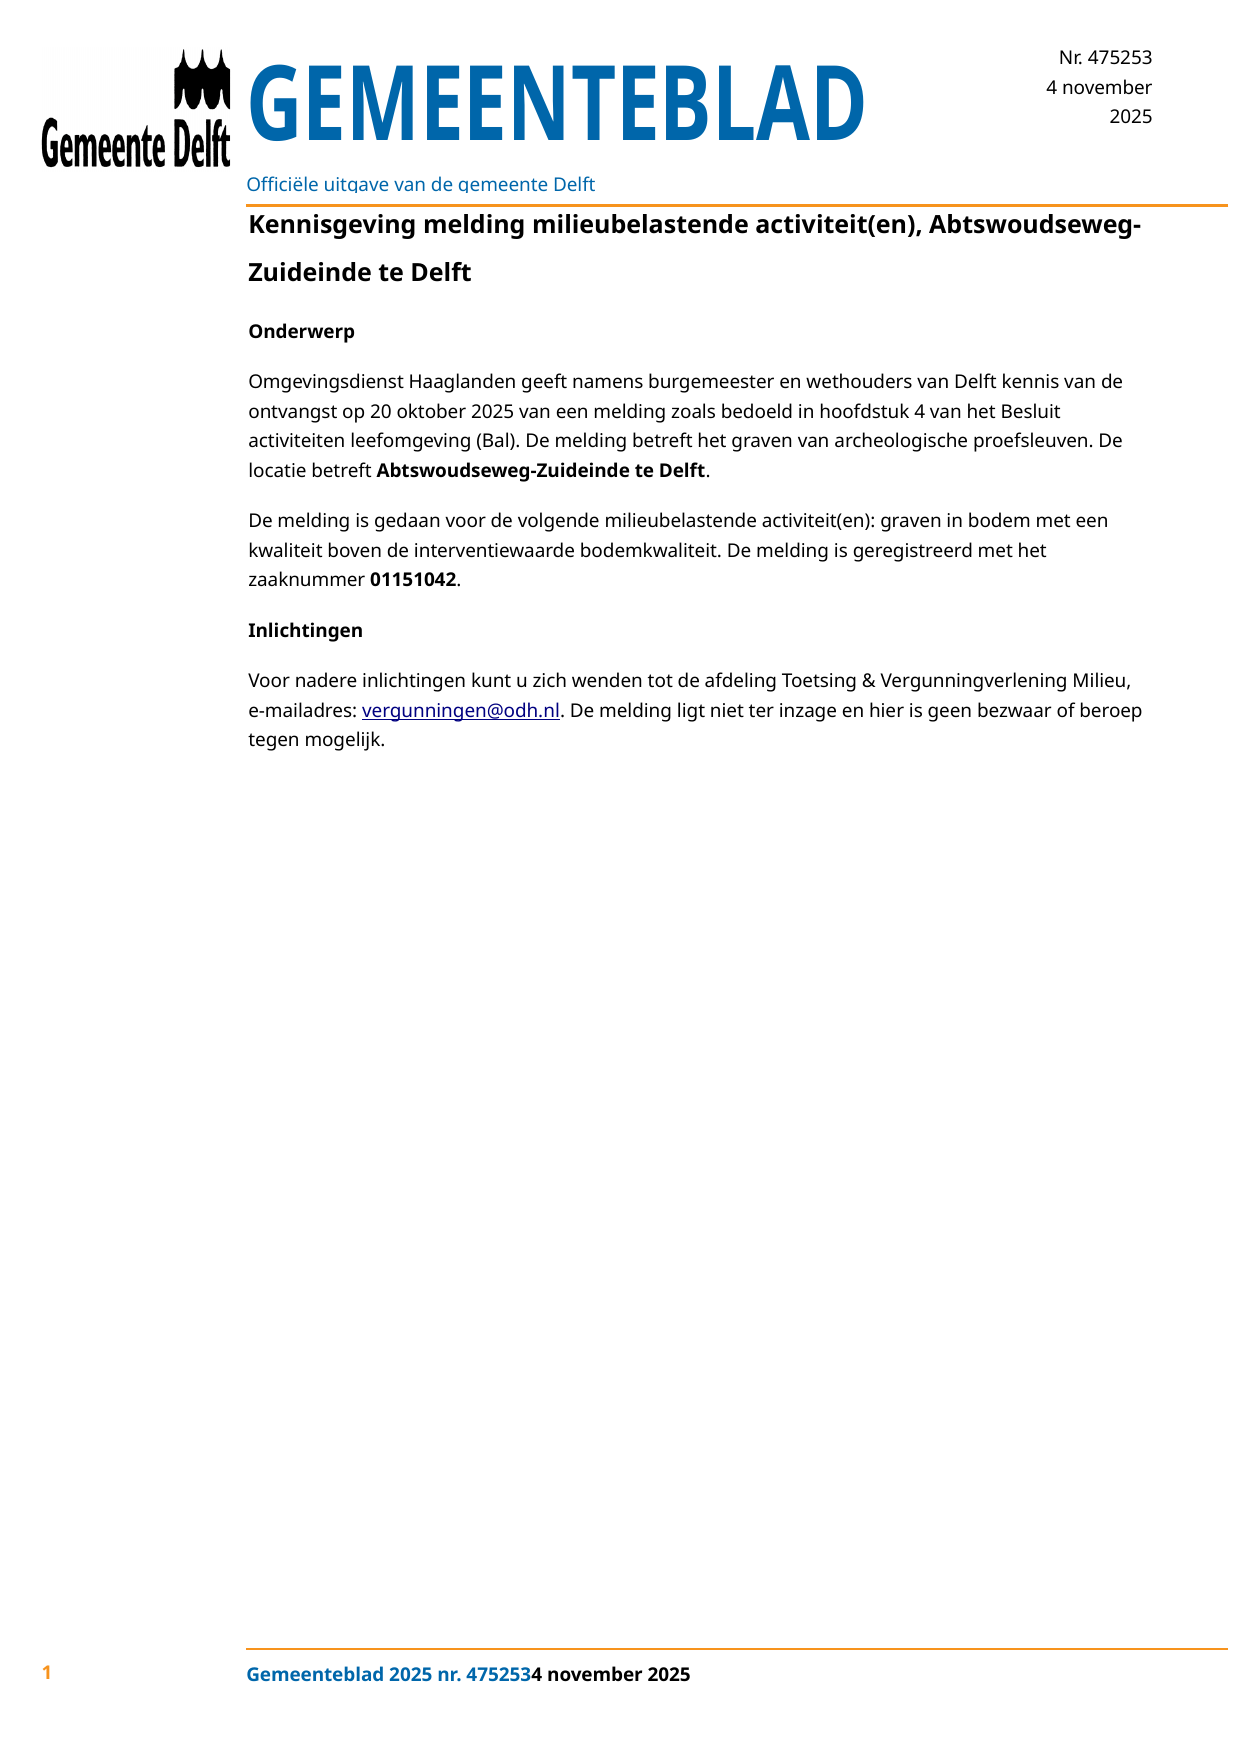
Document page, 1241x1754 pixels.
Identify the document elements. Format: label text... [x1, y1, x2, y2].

text Omgevingsdienst Haaglanden geeft namens burgemeester en wethouders van Delft kennis van de ontvangst op 20 oktober 2025 van een melding zoals bedoeld in hoofdstuk 4 van het Besluit activiteiten leefomgeving (Bal). De melding betreft het graven van archeologische proefsleuven. De locatie betreft Abtswoudseweg-Zuideinde te Delft. [248, 368, 1152, 483]
text Kennisgeving melding milieubelastende activiteit(en), Abtswoudseweg-Zuideinde te Delft [248, 207, 1152, 288]
text De melding is gedaan voor de volgende milieubelastende activiteit(en): graven in bodem met een kwaliteit boven de interventiewaarde bodemkwaliteit. De melding is geregistreerd met het zaaknummer 01151042. [248, 507, 1152, 592]
text Inlichtingen [248, 617, 1152, 643]
picture [41, 47, 231, 172]
text Voor nadere inlichtingen kunt u zich wenden tot de afdeling Toetsing & Vergunningverlening Milieu, e-mailadres: vergunningen@odh.nl. De melding ligt niet ter inzage en hier is geen bezwaar of beroep tegen mogelijk. [248, 667, 1152, 752]
text Onderwerp [248, 318, 1152, 344]
